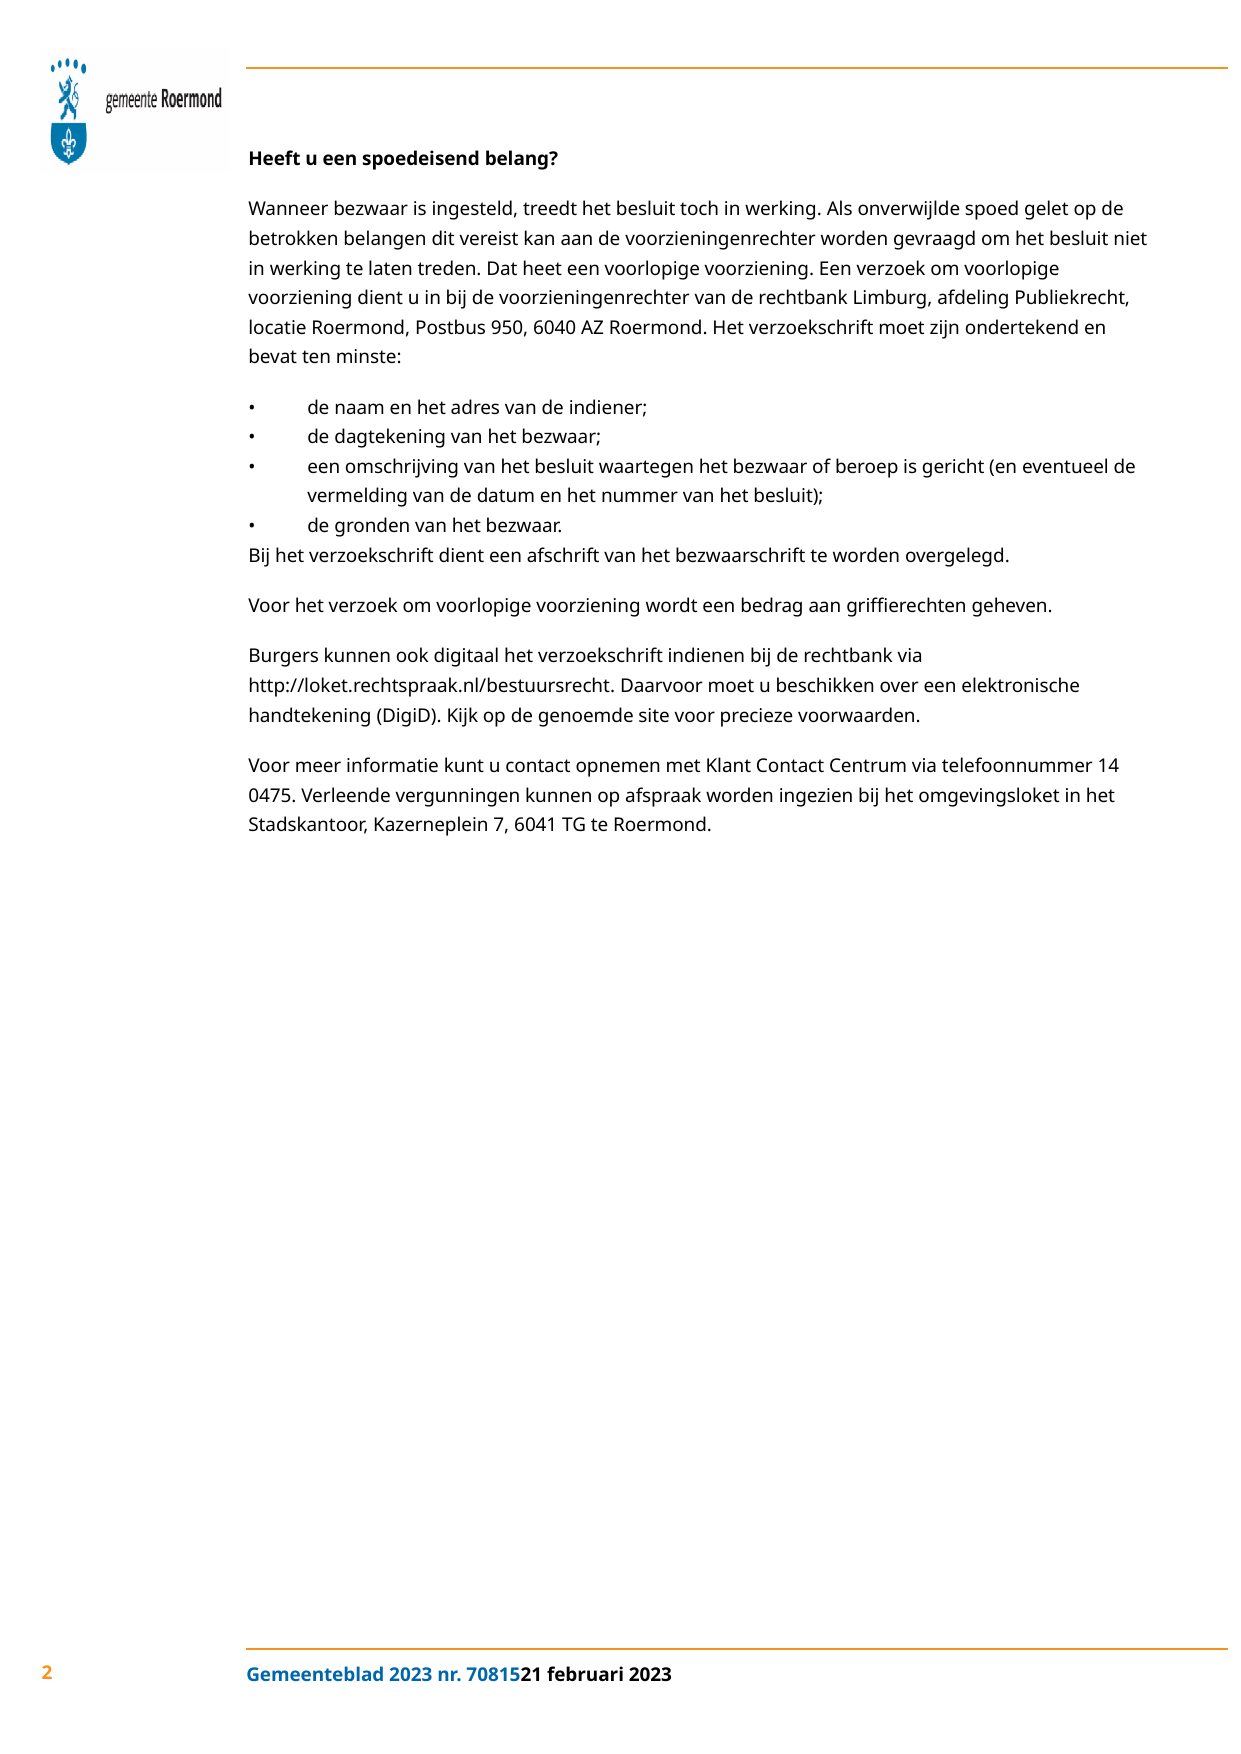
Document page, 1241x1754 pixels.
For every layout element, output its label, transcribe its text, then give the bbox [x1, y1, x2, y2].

list de naam en het adres van de indiener; [248, 394, 1152, 420]
text Burgers kunnen ook digitaal het verzoekschrift indienen bij de rechtbank via http://loket.rechtspraak.nl/bestuursrecht. Daarvoor moet u beschikken over een elektronische handtekening (DigiD). Kijk op de genoemde site voor precieze voorwaarden. [248, 643, 1152, 728]
list een omschrijving van het besluit waartegen het bezwaar of beroep is gericht (en eventueel de vermelding van de datum en het nummer van het besluit); [248, 453, 1152, 508]
list de gronden van het bezwaar. [248, 512, 1152, 538]
picture [41, 47, 231, 172]
text Bij het verzoekschrift dient een afschrift van het bezwaarschrift te worden overgelegd. [248, 542, 1152, 568]
text Voor het verzoek om voorlopige voorziening wordt een bedrag aan griffierechten geheven. [248, 592, 1152, 618]
list de dagtekening van het bezwaar; [248, 423, 1152, 449]
text Voor meer informatie kunt u contact opnemen met Klant Contact Centrum via telefoonnummer 14 0475. Verleende vergunningen kunnen op afspraak worden ingezien bij het omgevingsloket in het Stadskantoor, Kazerneplein 7, 6041 TG te Roermond. [248, 752, 1152, 837]
text Heeft u een spoedeisend belang? [248, 145, 1152, 171]
text Wanneer bezwaar is ingesteld, treedt het besluit toch in werking. Als onverwijlde spoed gelet op de betrokken belangen dit vereist kan aan de voorzieningenrechter worden gevraagd om het besluit niet in werking te laten treden. Dat heet een voorlopige voorziening. Een verzoek om voorlopige voorziening dient u in bij de voorzieningenrechter van de rechtbank Limburg, afdeling Publiekrecht, locatie Roermond, Postbus 950, 6040 AZ Roermond. Het verzoekschrift moet zijn ondertekend en bevat ten minste: [248, 196, 1152, 369]
